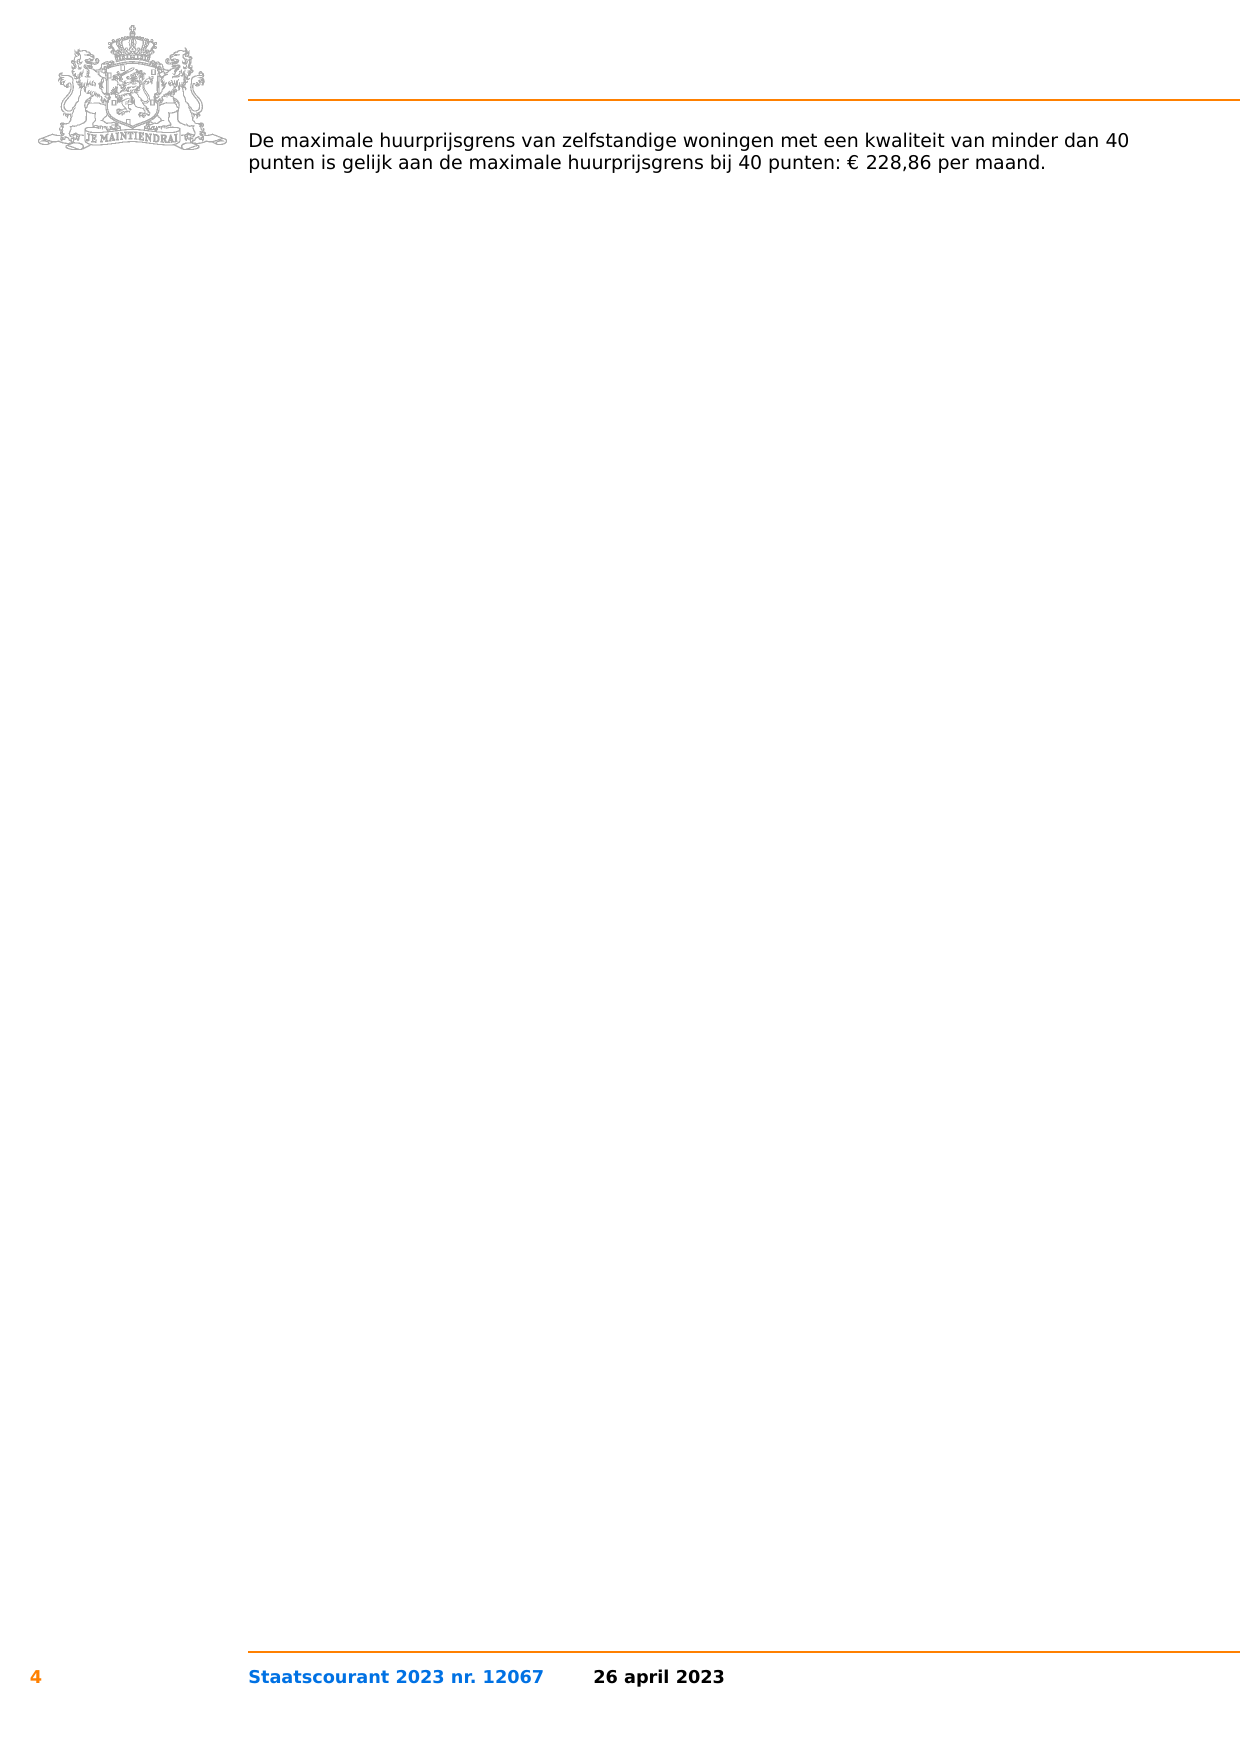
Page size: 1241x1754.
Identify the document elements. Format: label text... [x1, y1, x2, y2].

picture [38, 25, 227, 150]
text De maximale huurprijsgrens van zelfstandige woningen met een kwaliteit van minder dan 40 punten is gelijk aan de maximale huurprijsgrens bij 40 punten: € 228,86 per maand. [248, 130, 1163, 174]
